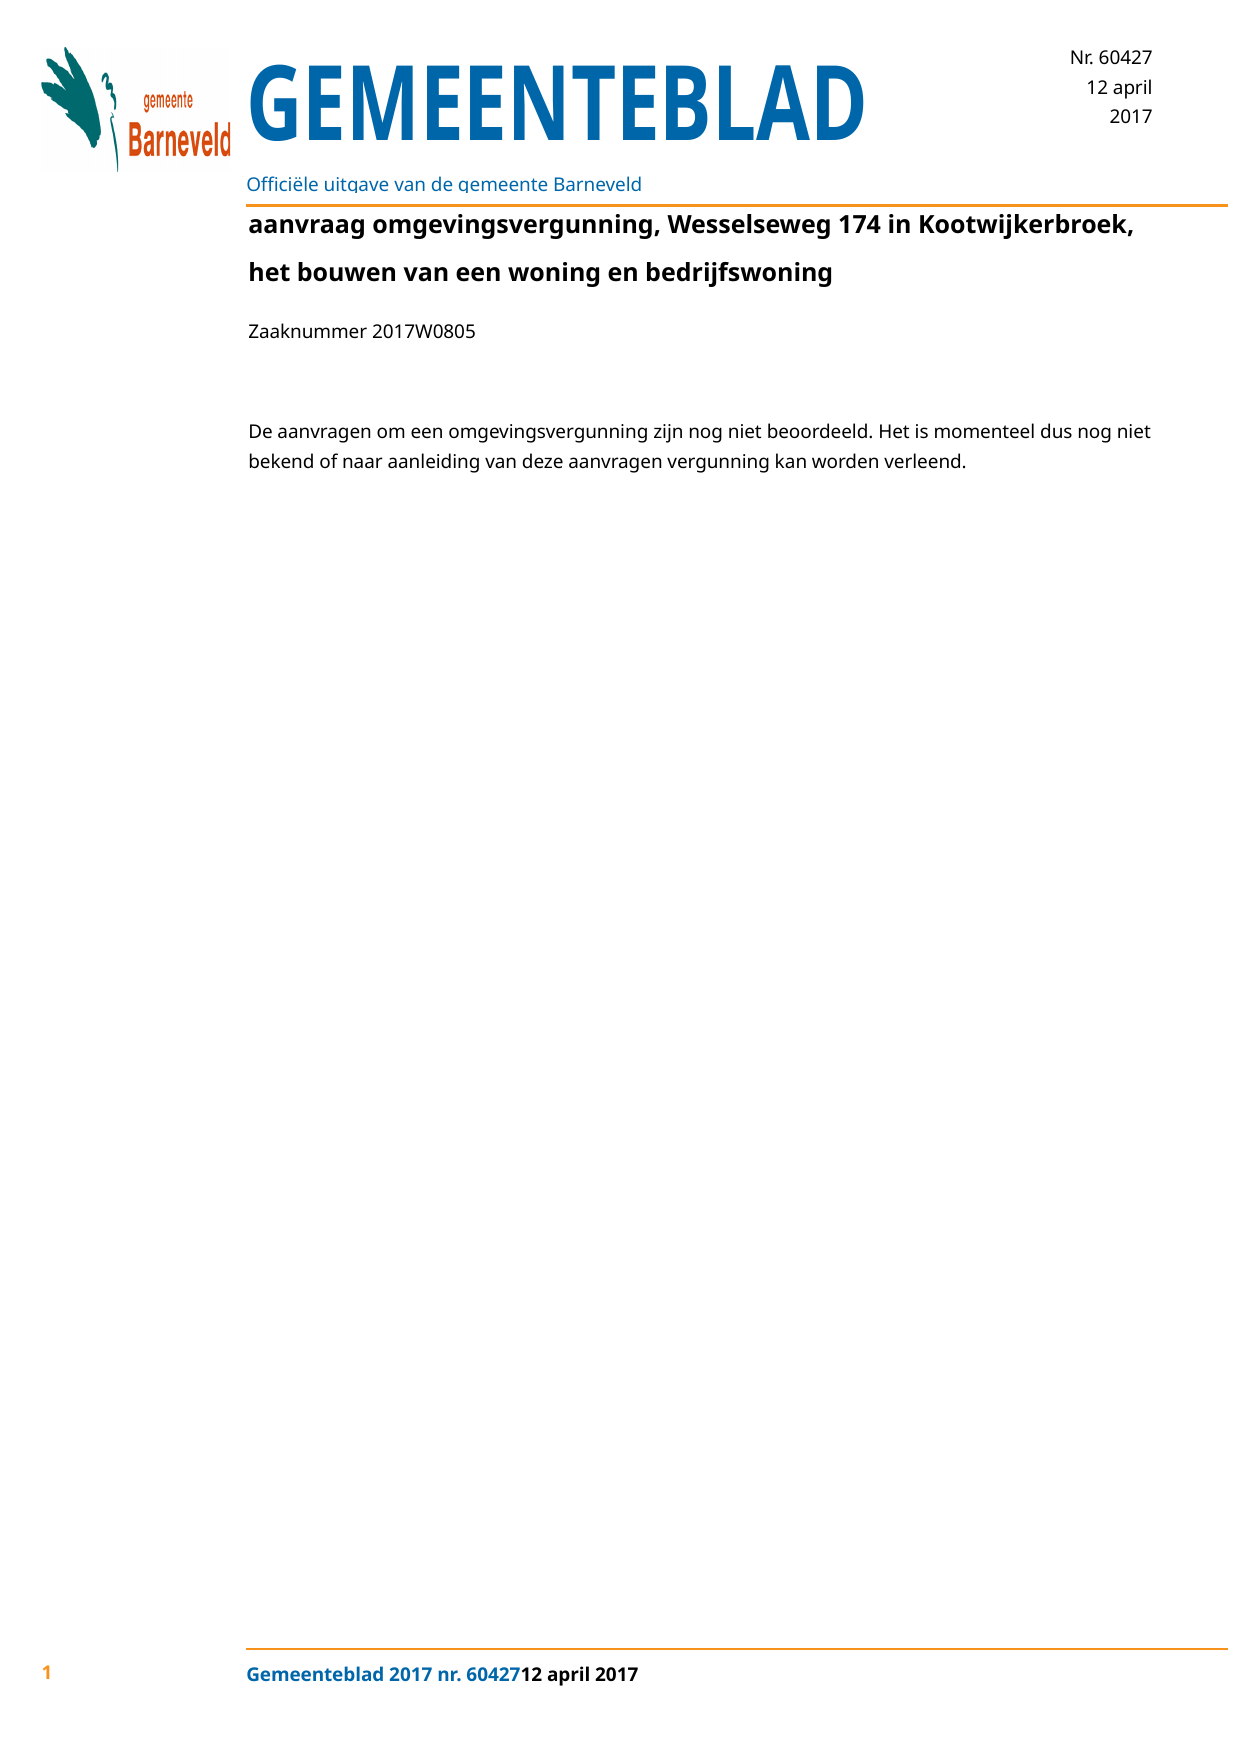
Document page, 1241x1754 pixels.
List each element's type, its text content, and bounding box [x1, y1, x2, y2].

text De aanvragen om een omgevingsvergunning zijn nog niet beoordeeld. Het is momenteel dus nog niet bekend of naar aanleiding van deze aanvragen vergunning kan worden verleend. [248, 419, 1152, 474]
picture [41, 47, 231, 172]
text Zaaknummer 2017W0805 [248, 318, 1152, 344]
text aanvraag omgevingsvergunning, Wesselseweg 174 in Kootwijkerbroek, het bouwen van een woning en bedrijfswoning [248, 207, 1152, 288]
